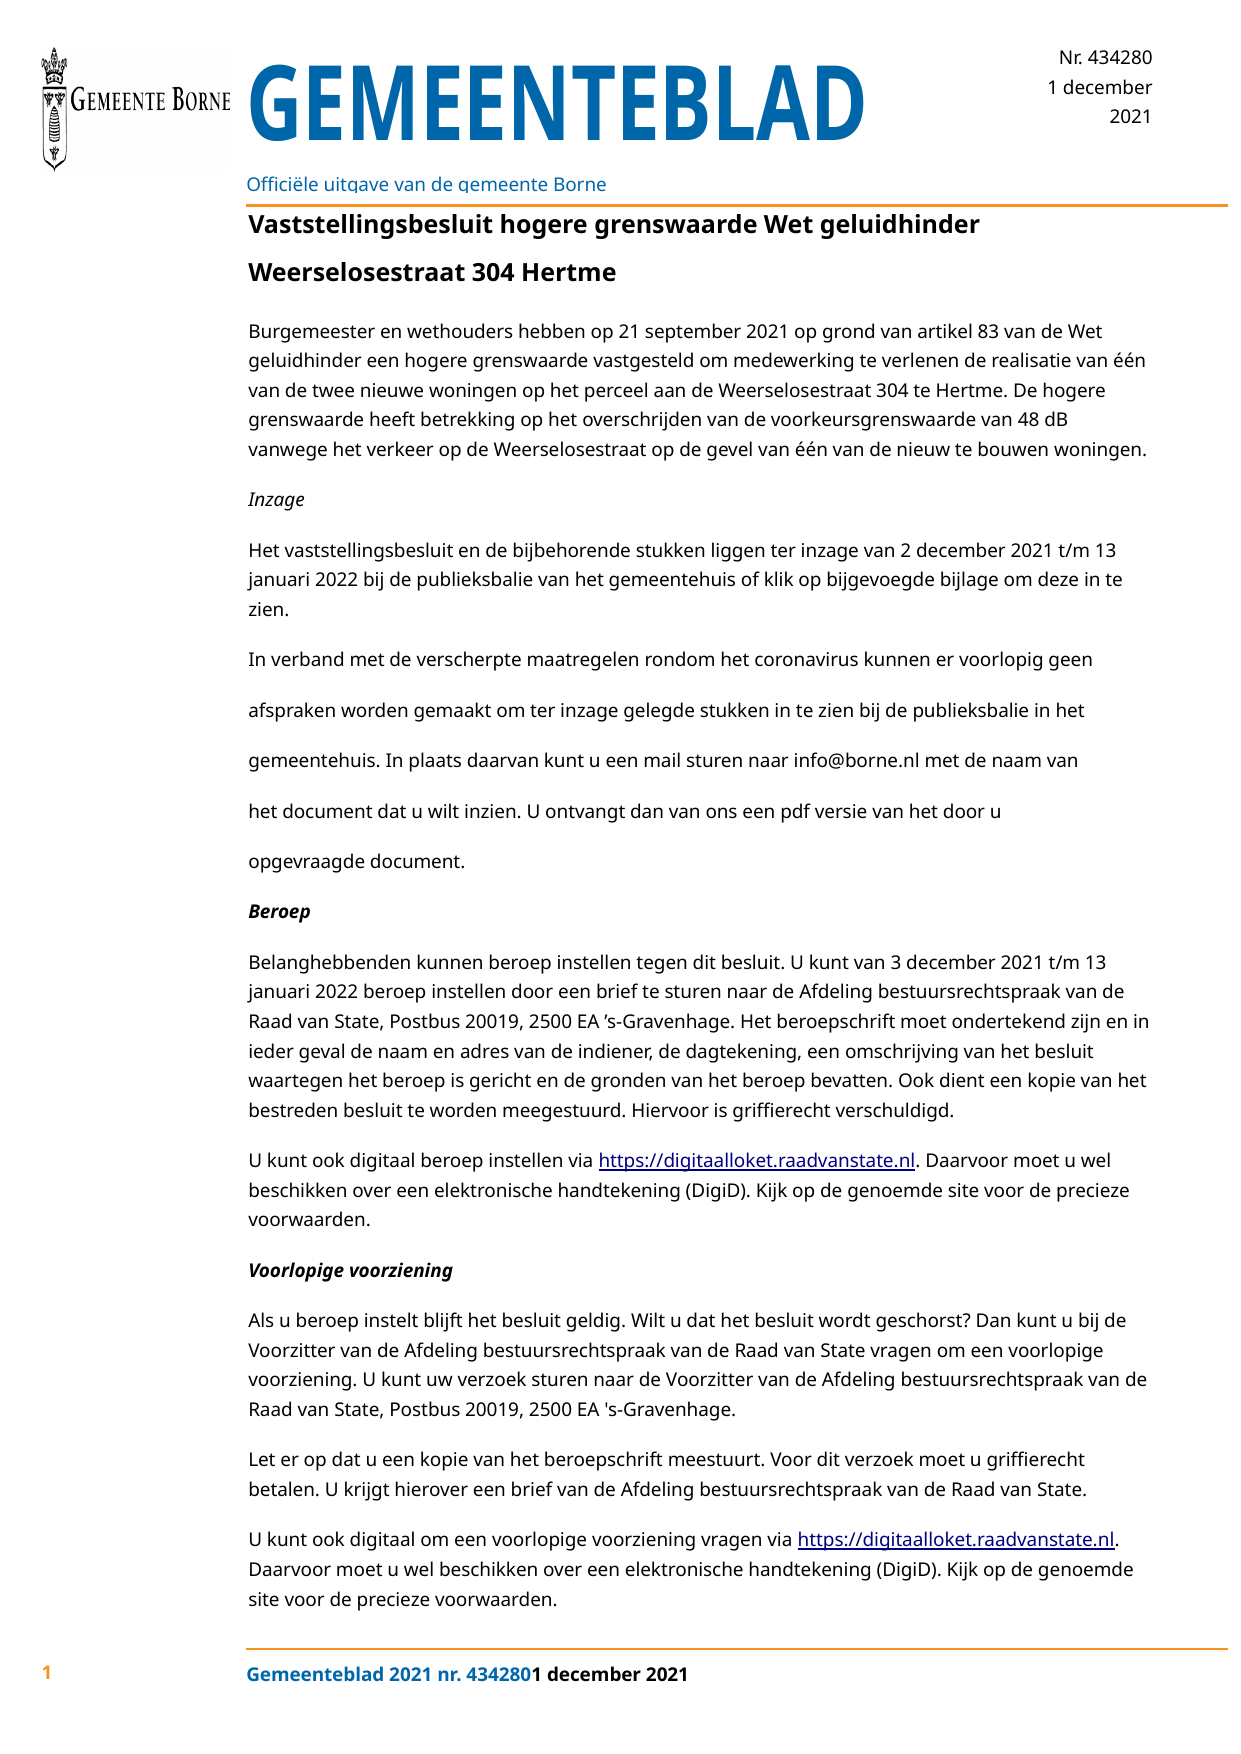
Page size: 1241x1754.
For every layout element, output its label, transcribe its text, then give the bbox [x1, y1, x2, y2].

text Let er op dat u een kopie van het beroepschrift meestuurt. Voor dit verzoek moet u griffierecht betalen. U krijgt hierover een brief van de Afdeling bestuursrechtspraak van de Raad van State. [248, 1447, 1152, 1502]
text In verband met de verscherpte maatregelen rondom het coronavirus kunnen er voorlopig geen [248, 647, 1152, 672]
text Voorlopige voorziening [248, 1257, 1152, 1283]
text gemeentehuis. In plaats daarvan kunt u een mail sturen naar info@borne.nl met de naam van [248, 747, 1152, 773]
text U kunt ook digitaal beroep instellen via https://digitaalloket.raadvanstate.nl. Daarvoor moet u wel beschikken over een elektronische handtekening (DigiD). Kijk op de genoemde site voor de precieze voorwaarden. [248, 1147, 1152, 1232]
text Beroep [248, 899, 1152, 924]
text opgevraagde document. [248, 848, 1152, 874]
text afspraken worden gemaakt om ter inzage gelegde stukken in te zien bij de publieksbalie in het [248, 697, 1152, 723]
text Burgemeester en wethouders hebben op 21 september 2021 op grond van artikel 83 van de Wet geluidhinder een hogere grenswaarde vastgesteld om medewerking te verlenen de realisatie van één van de twee nieuwe woningen op het perceel aan de Weerselosestraat 304 te Hertme. De hogere grenswaarde heeft betrekking op het overschrijden van de voorkeursgrenswaarde van 48 dB vanwege het verkeer op de Weerselosestraat op de gevel van één van de nieuw te bouwen woningen. [248, 318, 1152, 462]
text Vaststellingsbesluit hogere grenswaarde Wet geluidhinder Weerselosestraat 304 Hertme [248, 207, 1152, 288]
text het document dat u wilt inzien. U ontvangt dan van ons een pdf versie van het door u [248, 798, 1152, 824]
text U kunt ook digitaal om een voorlopige voorziening vragen via https://digitaalloket.raadvanstate.nl. Daarvoor moet u wel beschikken over een elektronische handtekening (DigiD). Kijk op de genoemde site voor de precieze voorwaarden. [248, 1527, 1152, 1612]
text Het vaststellingsbesluit en de bijbehorende stukken liggen ter inzage van 2 december 2021 t/m 13 januari 2022 bij de publieksbalie van het gemeentehuis of klik op bijgevoegde bijlage om deze in te zien. [248, 537, 1152, 622]
text Als u beroep instelt blijft het besluit geldig. Wilt u dat het besluit wordt geschorst? Dan kunt u bij de Voorzitter van de Afdeling bestuursrechtspraak van de Raad van State vragen om een voorlopige voorziening. U kunt uw verzoek sturen naar de Voorzitter van de Afdeling bestuursrechtspraak van de Raad van State, Postbus 20019, 2500 EA 's-Gravenhage. [248, 1307, 1152, 1422]
text Belanghebbenden kunnen beroep instellen tegen dit besluit. U kunt van 3 december 2021 t/m 13 januari 2022 beroep instellen door een brief te sturen naar de Afdeling bestuursrechtspraak van de Raad van State, Postbus 20019, 2500 EA ’s-Gravenhage. Het beroepschrift moet ondertekend zijn en in ieder geval de naam en adres van de indiener, de dagtekening, een omschrijving van het besluit waartegen het beroep is gericht en de gronden van het beroep bevatten. Ook dient een kopie van het bestreden besluit te worden meegestuurd. Hiervoor is griffierecht verschuldigd. [248, 949, 1152, 1123]
picture [41, 47, 231, 172]
text Inzage [248, 487, 1152, 512]
